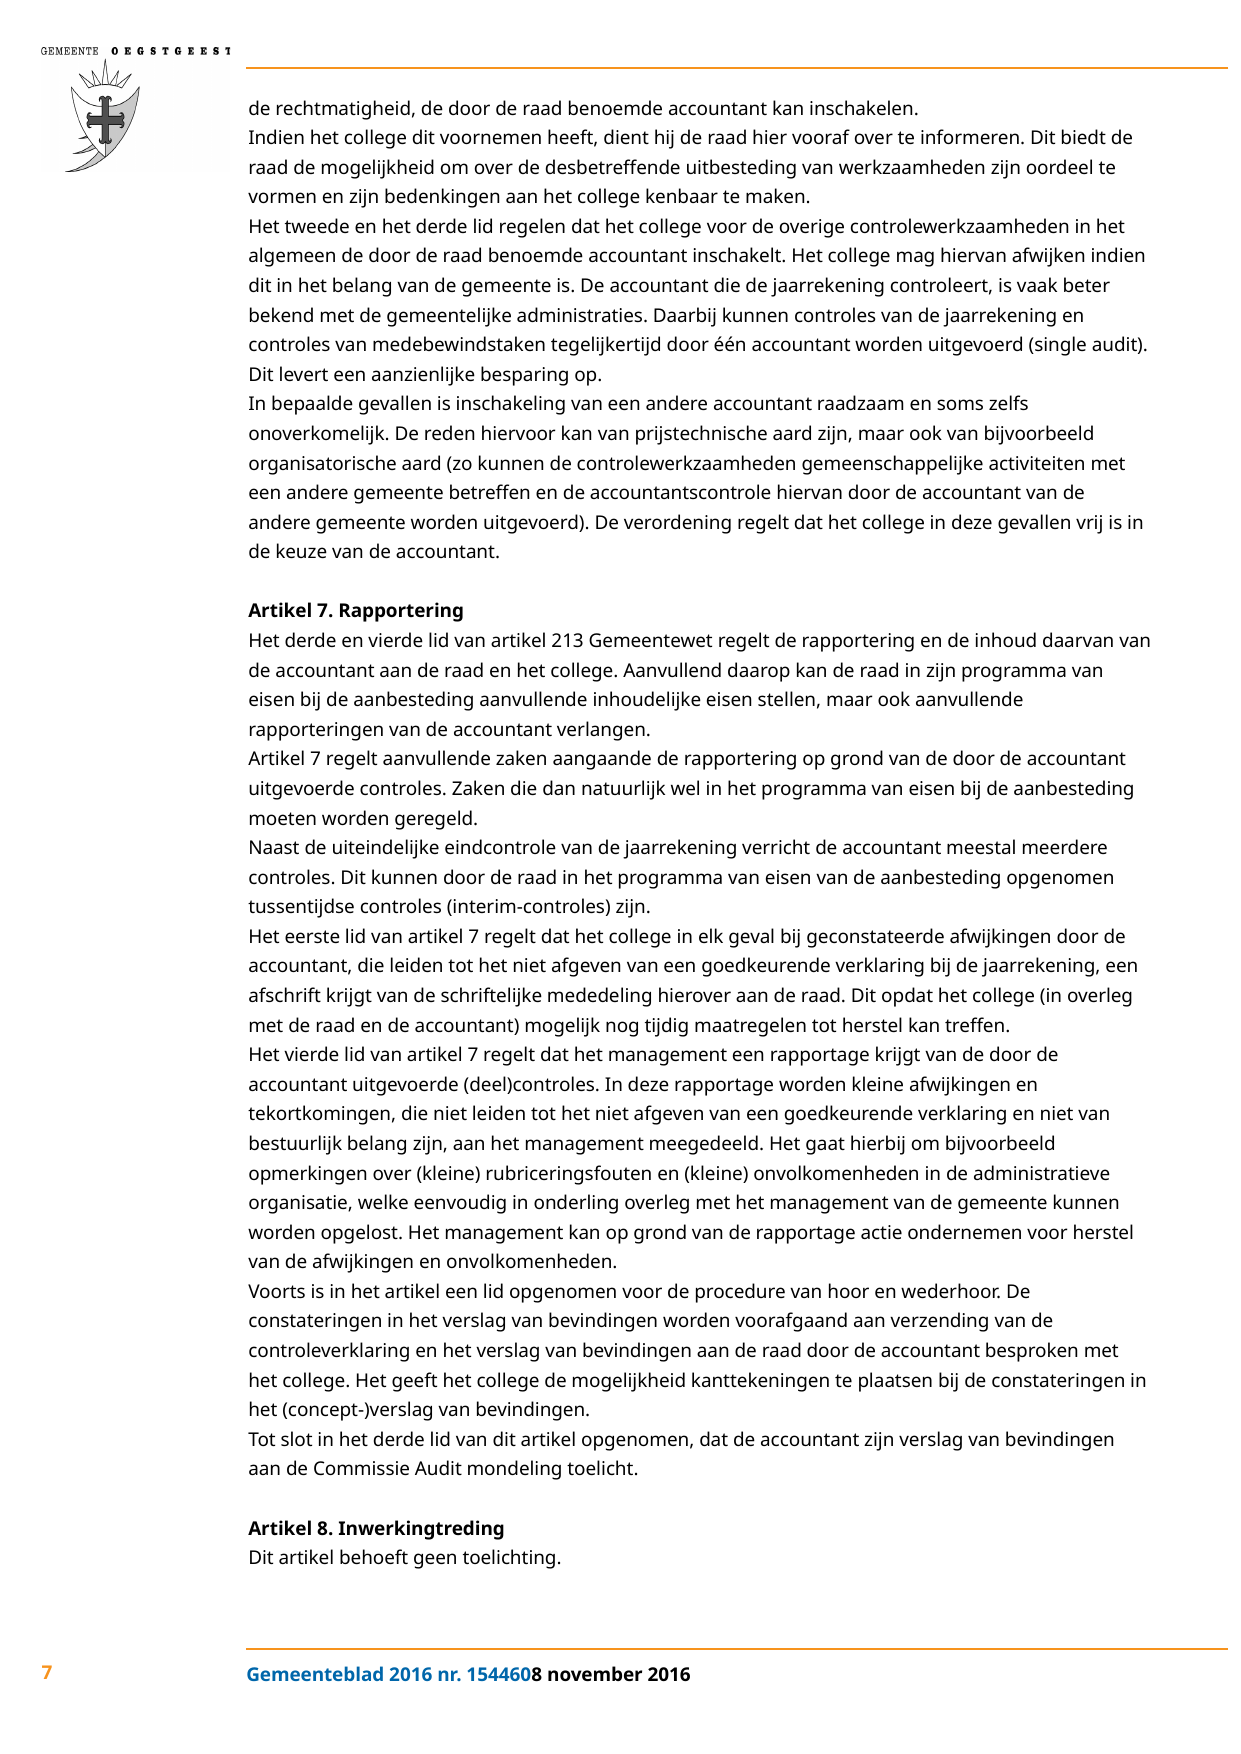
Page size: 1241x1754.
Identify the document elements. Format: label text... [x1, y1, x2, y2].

text In bepaalde gevallen is inschakeling van een andere accountant raadzaam en soms zelfs onoverkomelijk. De reden hiervoor kan van prijstechnische aard zijn, maar ook van bijvoorbeeld organisatorische aard (zo kunnen de controlewerkzaamheden gemeenschappelijke activiteiten met een andere gemeente betreffen en de accountantscontrole hiervan door de accountant van de andere gemeente worden uitgevoerd). De verordening regelt dat het college in deze gevallen vrij is in de keuze van de accountant. [248, 391, 1152, 564]
text Tot slot in het derde lid van dit artikel opgenomen, dat de accountant zijn verslag van bevindingen aan de Commissie Audit mondeling toelicht. [248, 1426, 1152, 1481]
text de rechtmatigheid, de door de raad benoemde accountant kan inschakelen. [248, 95, 1152, 121]
text Naast de uiteindelijke eindcontrole van de jaarrekening verricht de accountant meestal meerdere controles. Dit kunnen door de raad in het programma van eisen van de aanbesteding opgenomen tussentijdse controles (interim-controles) zijn. [248, 834, 1152, 919]
text Indien het college dit voornemen heeft, dient hij de raad hier vooraf over te informeren. Dit biedt de raad de mogelijkheid om over de desbetreffende uitbesteding van werkzaamheden zijn oordeel te vormen en zijn bedenkingen aan het college kenbaar te maken. [248, 124, 1152, 209]
text Artikel 7 regelt aanvullende zaken aangaande de rapportering op grond van de door de accountant uitgevoerde controles. Zaken die dan natuurlijk wel in het programma van eisen bij de aanbesteding moeten worden geregeld. [248, 746, 1152, 831]
text Artikel 8. Inwerkingtreding [248, 1515, 1152, 1541]
picture [41, 47, 231, 172]
text Dit artikel behoeft geen toelichting. [248, 1544, 1152, 1570]
text Artikel 7. Rapportering [248, 598, 1152, 623]
text Het eerste lid van artikel 7 regelt dat het college in elk geval bij geconstateerde afwijkingen door de accountant, die leiden tot het niet afgeven van een goedkeurende verklaring bij de jaarrekening, een afschrift krijgt van de schriftelijke mededeling hierover aan de raad. Dit opdat het college (in overleg met de raad en de accountant) mogelijk nog tijdig maatregelen tot herstel kan treffen. [248, 923, 1152, 1038]
text Het vierde lid van artikel 7 regelt dat het management een rapportage krijgt van de door de accountant uitgevoerde (deel)controles. In deze rapportage worden kleine afwijkingen en tekortkomingen, die niet leiden tot het niet afgeven van een goedkeurende verklaring en niet van bestuurlijk belang zijn, aan het management meegedeeld. Het gaat hierbij om bijvoorbeeld opmerkingen over (kleine) rubriceringsfouten en (kleine) onvolkomenheden in de administratieve organisatie, welke eenvoudig in onderling overleg met het management van de gemeente kunnen worden opgelost. Het management kan op grond van de rapportage actie ondernemen voor herstel van de afwijkingen en onvolkomenheden. [248, 1041, 1152, 1274]
text Het derde en vierde lid van artikel 213 Gemeentewet regelt de rapportering en de inhoud daarvan van de accountant aan de raad en het college. Aanvullend daarop kan de raad in zijn programma van eisen bij de aanbesteding aanvullende inhoudelijke eisen stellen, maar ook aanvullende rapporteringen van de accountant verlangen. [248, 627, 1152, 742]
text Voorts is in het artikel een lid opgenomen voor de procedure van hoor en wederhoor. De constateringen in het verslag van bevindingen worden voorafgaand aan verzending van de controleverklaring en het verslag van bevindingen aan de raad door de accountant besproken met het college. Het geeft het college de mogelijkheid kanttekeningen te plaatsen bij de constateringen in het (concept-)verslag van bevindingen. [248, 1278, 1152, 1422]
text Het tweede en het derde lid regelen dat het college voor de overige controlewerkzaamheden in het algemeen de door de raad benoemde accountant inschakelt. Het college mag hiervan afwijken indien dit in het belang van de gemeente is. De accountant die de jaarrekening controleert, is vaak beter bekend met de gemeentelijke administraties. Daarbij kunnen controles van de jaarrekening en controles van medebewindstaken tegelijkertijd door één accountant worden uitgevoerd (single audit). Dit levert een aanzienlijke besparing op. [248, 213, 1152, 387]
